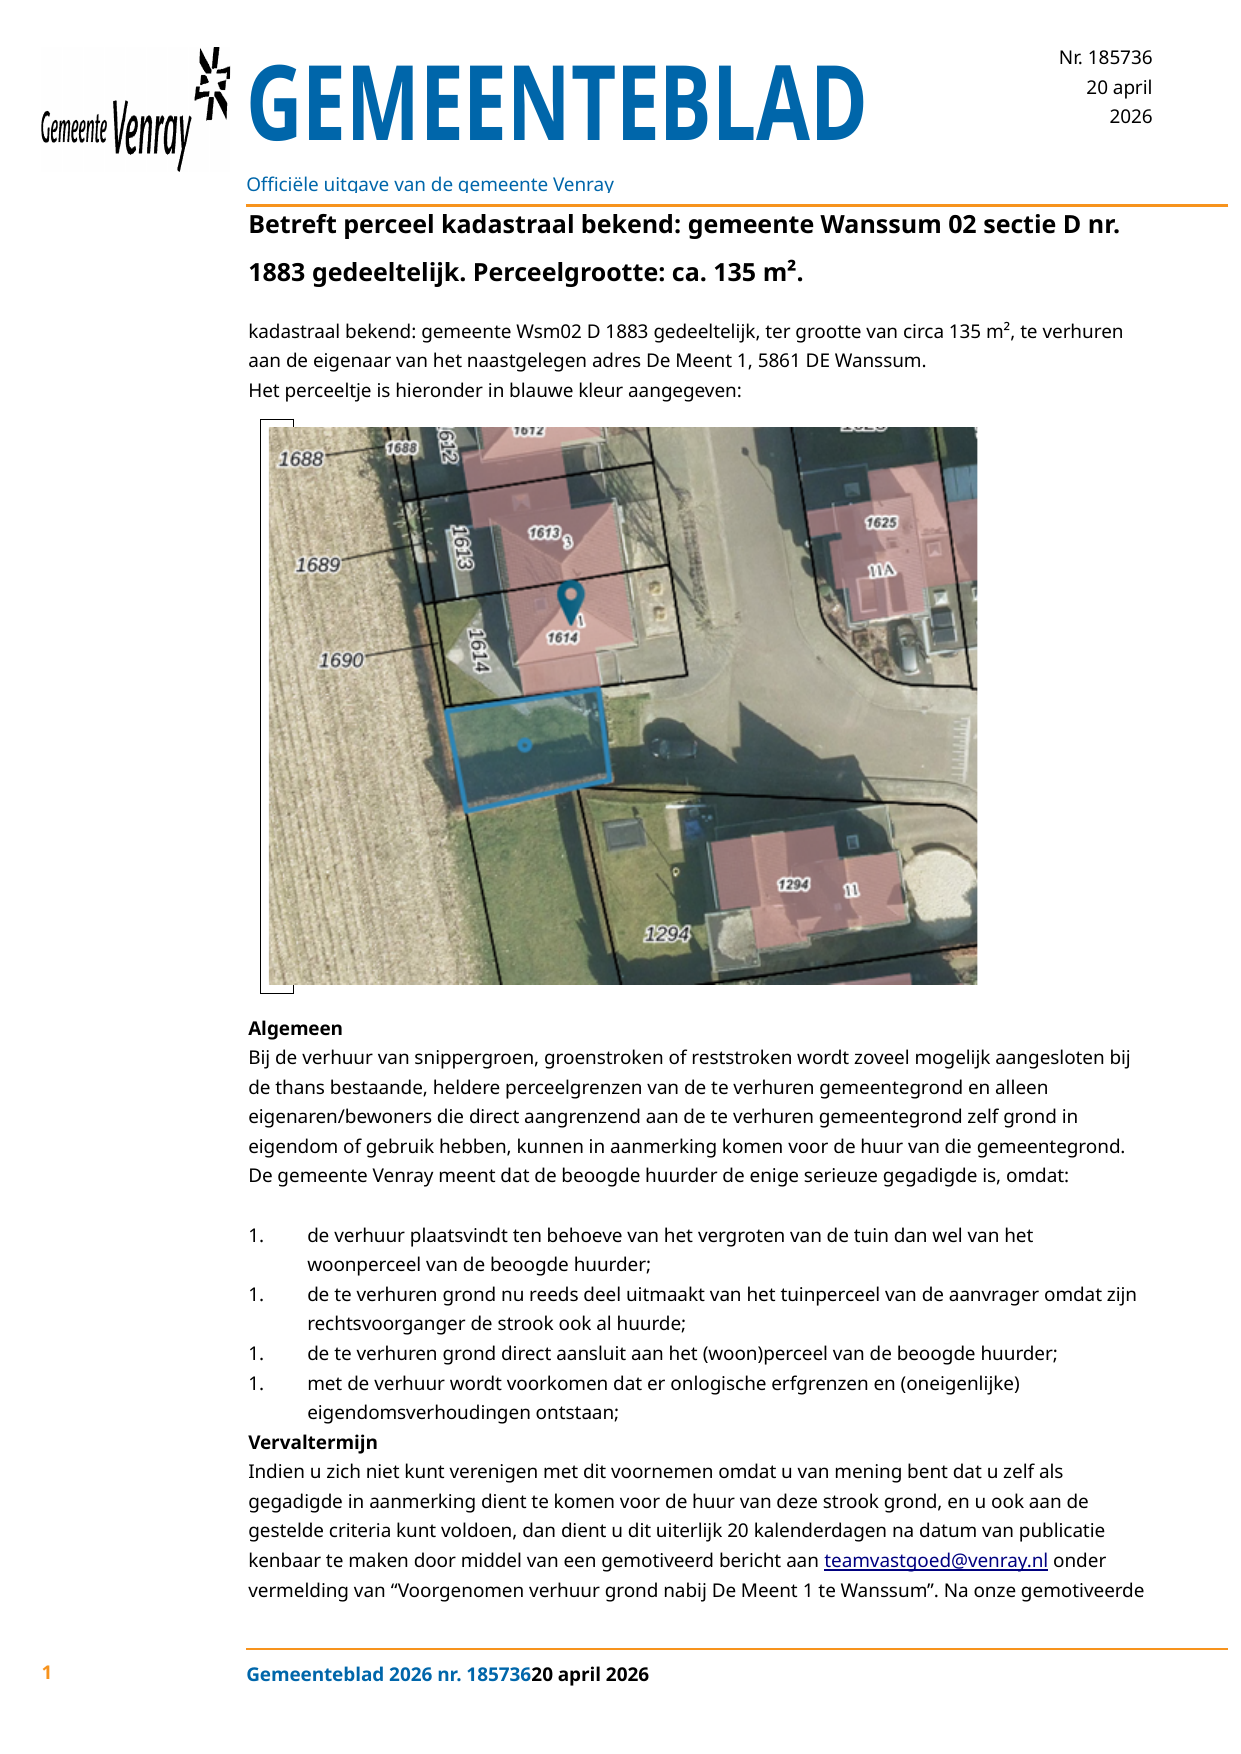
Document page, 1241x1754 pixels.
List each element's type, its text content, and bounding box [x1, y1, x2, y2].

list de te verhuren grond direct aansluit aan het (woon)perceel van de beoogde huurder; [248, 1340, 1152, 1366]
text Het perceeltje is hieronder in blauwe kleur aangegeven: [248, 377, 1152, 403]
text Indien u zich niet kunt verenigen met dit voornemen omdat u van mening bent dat u zelf als gegadigde in aanmerking dient te komen voor de huur van deze strook grond, en u ook aan de gestelde criteria kunt voldoen, dan dient u dit uiterlijk 20 kalenderdagen na datum van publicatie kenbaar te maken door middel van een gemotiveerd bericht aan teamvastgoed@venray.nl onder vermelding van “Voorgenomen verhuur grond nabij De Meent 1 te Wanssum”. Na onze gemotiveerde [248, 1458, 1152, 1602]
text Betreft perceel kadastraal bekend: gemeente Wanssum 02 sectie D nr. 1883 gedeeltelijk. Perceelgrootte: ca. 135 m². [248, 207, 1152, 288]
picture [268, 427, 978, 985]
text Vervaltermijn [248, 1429, 1152, 1454]
text Bij de verhuur van snippergroen, groenstroken of reststroken wordt zoveel mogelijk aangesloten bij de thans bestaande, heldere perceelgrenzen van de te verhuren gemeentegrond en alleen eigenaren/bewoners die direct aangrenzend aan de te verhuren gemeentegrond zelf grond in eigendom of gebruik hebben, kunnen in aanmerking komen voor de huur van die gemeentegrond. [248, 1044, 1152, 1159]
picture [41, 47, 231, 172]
list met de verhuur wordt voorkomen dat er onlogische erfgrenzen en (oneigenlijke) eigendomsverhoudingen ontstaan; [248, 1370, 1152, 1425]
text kadastraal bekend: gemeente Wsm02 D 1883 gedeeltelijk, ter grootte van circa 135 m², te verhuren aan de eigenaar van het naastgelegen adres De Meent 1, 5861 DE Wanssum. [248, 318, 1152, 373]
list de te verhuren grond nu reeds deel uitmaakt van het tuinperceel van de aanvrager omdat zijn rechtsvoorganger de strook ook al huurde; [248, 1281, 1152, 1336]
list de verhuur plaatsvindt ten behoeve van het vergroten van de tuin dan wel van het woonperceel van de beoogde huurder; [248, 1222, 1152, 1277]
text Algemeen [248, 1015, 1152, 1040]
text De gemeente Venray meent dat de beoogde huurder de enige serieuze gegadigde is, omdat: [248, 1163, 1152, 1188]
